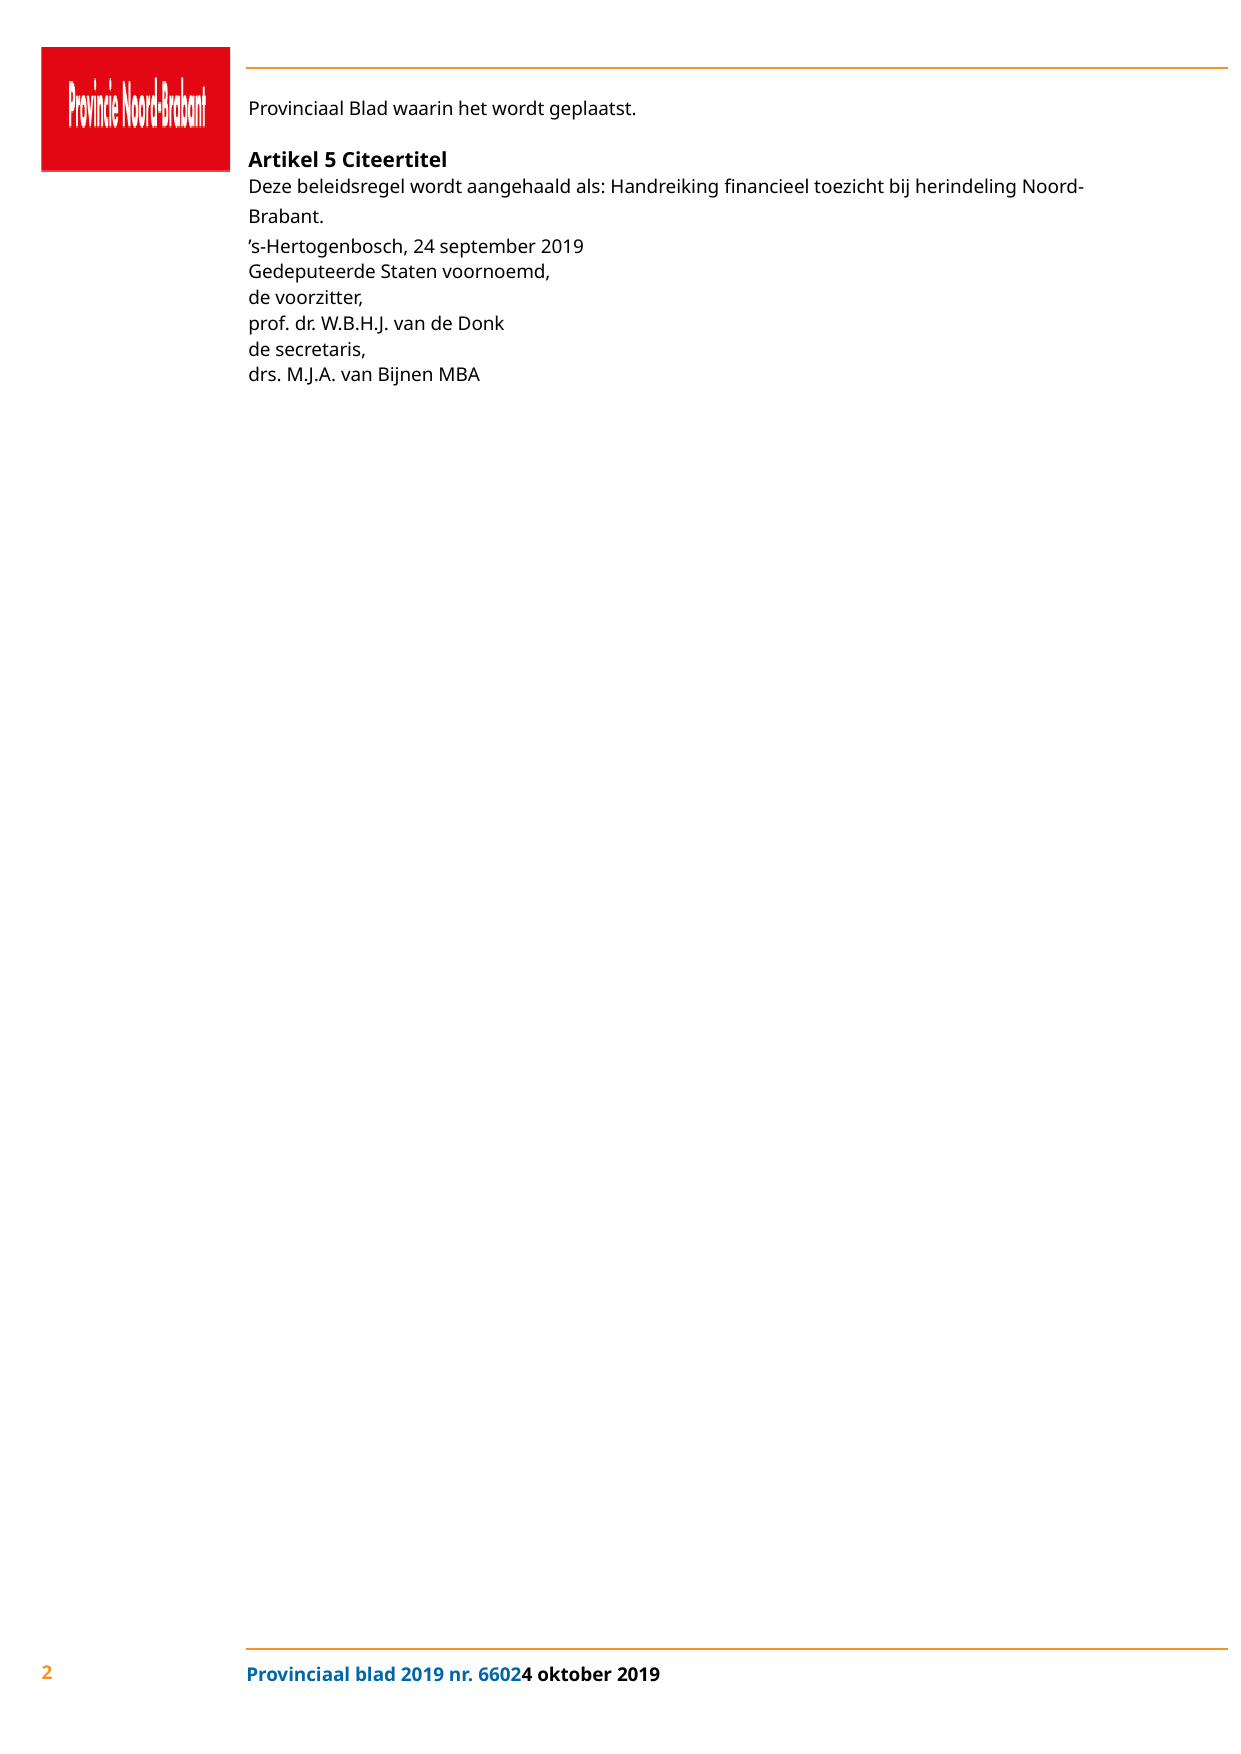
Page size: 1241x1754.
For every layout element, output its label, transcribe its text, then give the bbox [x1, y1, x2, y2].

picture [41, 47, 231, 172]
text Provinciaal Blad waarin het wordt geplaatst. [248, 95, 1152, 121]
text Artikel 5 Citeertitel [248, 145, 1152, 174]
text drs. M.J.A. van Bijnen MBA [248, 361, 1152, 387]
text Deze beleidsregel wordt aangehaald als: Handreiking financieel toezicht bij herindeling Noord-Brabant. [248, 174, 1152, 229]
text Gedeputeerde Staten voornoemd, [248, 258, 1152, 284]
text prof. dr. W.B.H.J. van de Donk [248, 310, 1152, 336]
text ’s-Hertogenbosch, 24 september 2019 [248, 233, 1152, 258]
text de secretaris, [248, 336, 1152, 361]
text de voorzitter, [248, 284, 1152, 310]
